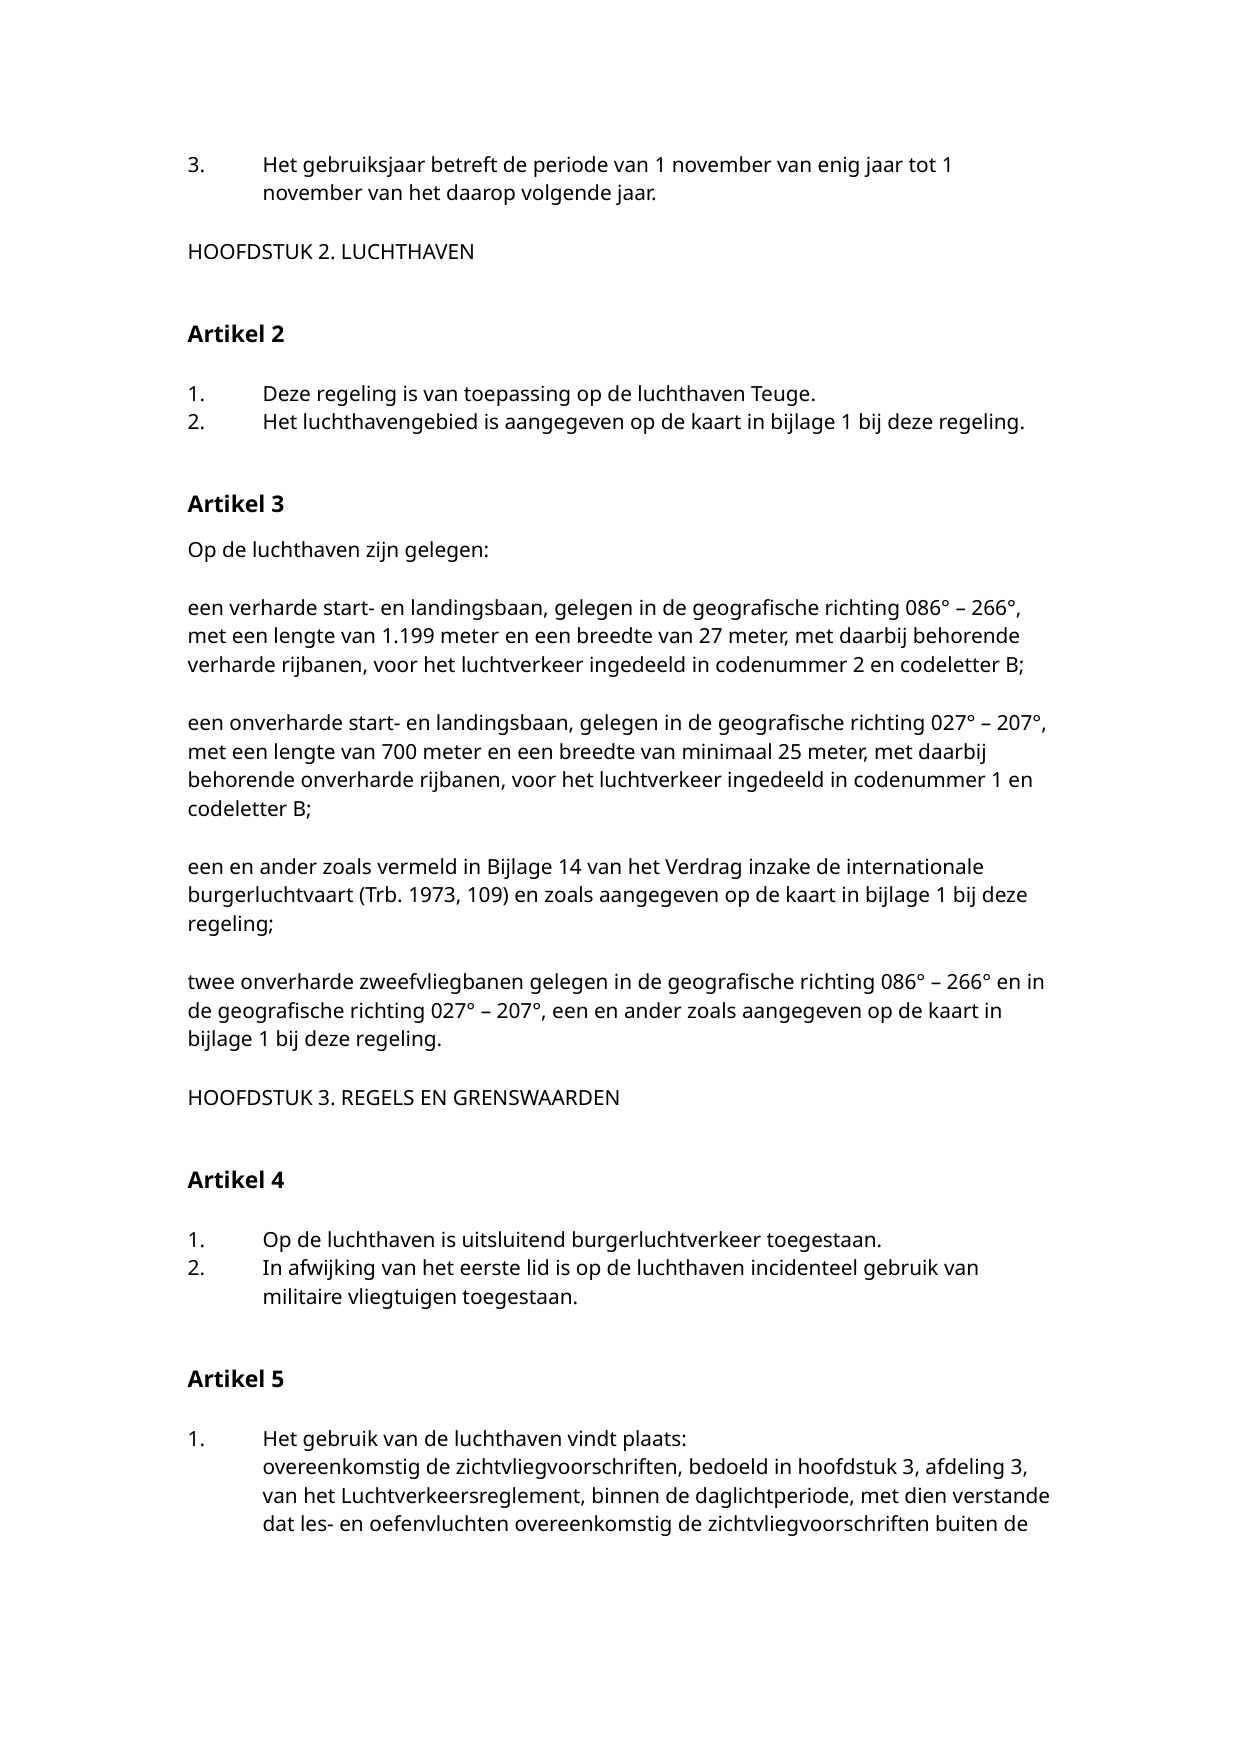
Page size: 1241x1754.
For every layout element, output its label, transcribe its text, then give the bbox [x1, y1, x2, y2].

list Op de luchthaven is uitsluitend burgerluchtverkeer toegestaan. [187, 1225, 1053, 1253]
text Op de luchthaven zijn gelegen: [187, 535, 1053, 563]
text een onverharde start- en landingsbaan, gelegen in de geografische richting 027° – 207°, met een lengte van 700 meter en een breedte van minimaal 25 meter, met daarbij behorende onverharde rijbanen, voor het luchtverkeer ingedeeld in codenummer 1 en codeletter B; [187, 708, 1053, 822]
subtitle HOOFDSTUK 3. REGELS EN GRENSWAARDEN [187, 1083, 1053, 1111]
text twee onverharde zweefvliegbanen gelegen in de geografische richting 086° – 266° en in de geografische richting 027° – 207°, een en ander zoals aangegeven op de kaart in bijlage 1 bij deze regeling. [187, 967, 1053, 1053]
subtitle Artikel 4 [187, 1164, 1053, 1195]
text een en ander zoals vermeld in Bijlage 14 van het Verdrag inzake de internationale burgerluchtvaart (Trb. 1973, 109) en zoals aangegeven op de kaart in bijlage 1 bij deze regeling; [187, 852, 1053, 937]
subtitle HOOFDSTUK 2. LUCHTHAVEN [187, 237, 1053, 265]
list Deze regeling is van toepassing op de luchthaven Teuge. [187, 379, 1053, 407]
list In afwijking van het eerste lid is op de luchthaven incidenteel gebruik van militaire vliegtuigen toegestaan. [187, 1253, 1053, 1310]
list Het gebruiksjaar betreft de periode van 1 november van enig jaar tot 1 november van het daarop volgende jaar. [187, 150, 1053, 207]
subtitle Artikel 2 [187, 318, 1053, 349]
list Het luchthavengebied is aangegeven op de kaart in bijlage 1 bij deze regeling. [187, 407, 1053, 436]
subtitle Artikel 5 [187, 1363, 1053, 1394]
list Het gebruik van de luchthaven vindt plaats: [187, 1424, 1053, 1452]
text een verharde start- en landingsbaan, gelegen in de geografische richting 086° – 266°, met een lengte van 1.199 meter en een breedte van 27 meter, met daarbij behorende verharde rijbanen, voor het luchtverkeer ingedeeld in codenummer 2 en codeletter B; [187, 593, 1053, 678]
subtitle Artikel 3 [187, 488, 1053, 520]
list overeenkomstig de zichtvliegvoorschriften, bedoeld in hoofdstuk 3, afdeling 3, van het Luchtverkeersreglement, binnen de daglichtperiode, met dien verstande dat les- en oefenvluchten overeenkomstig de zichtvliegvoorschriften buiten de [187, 1452, 1053, 1538]
